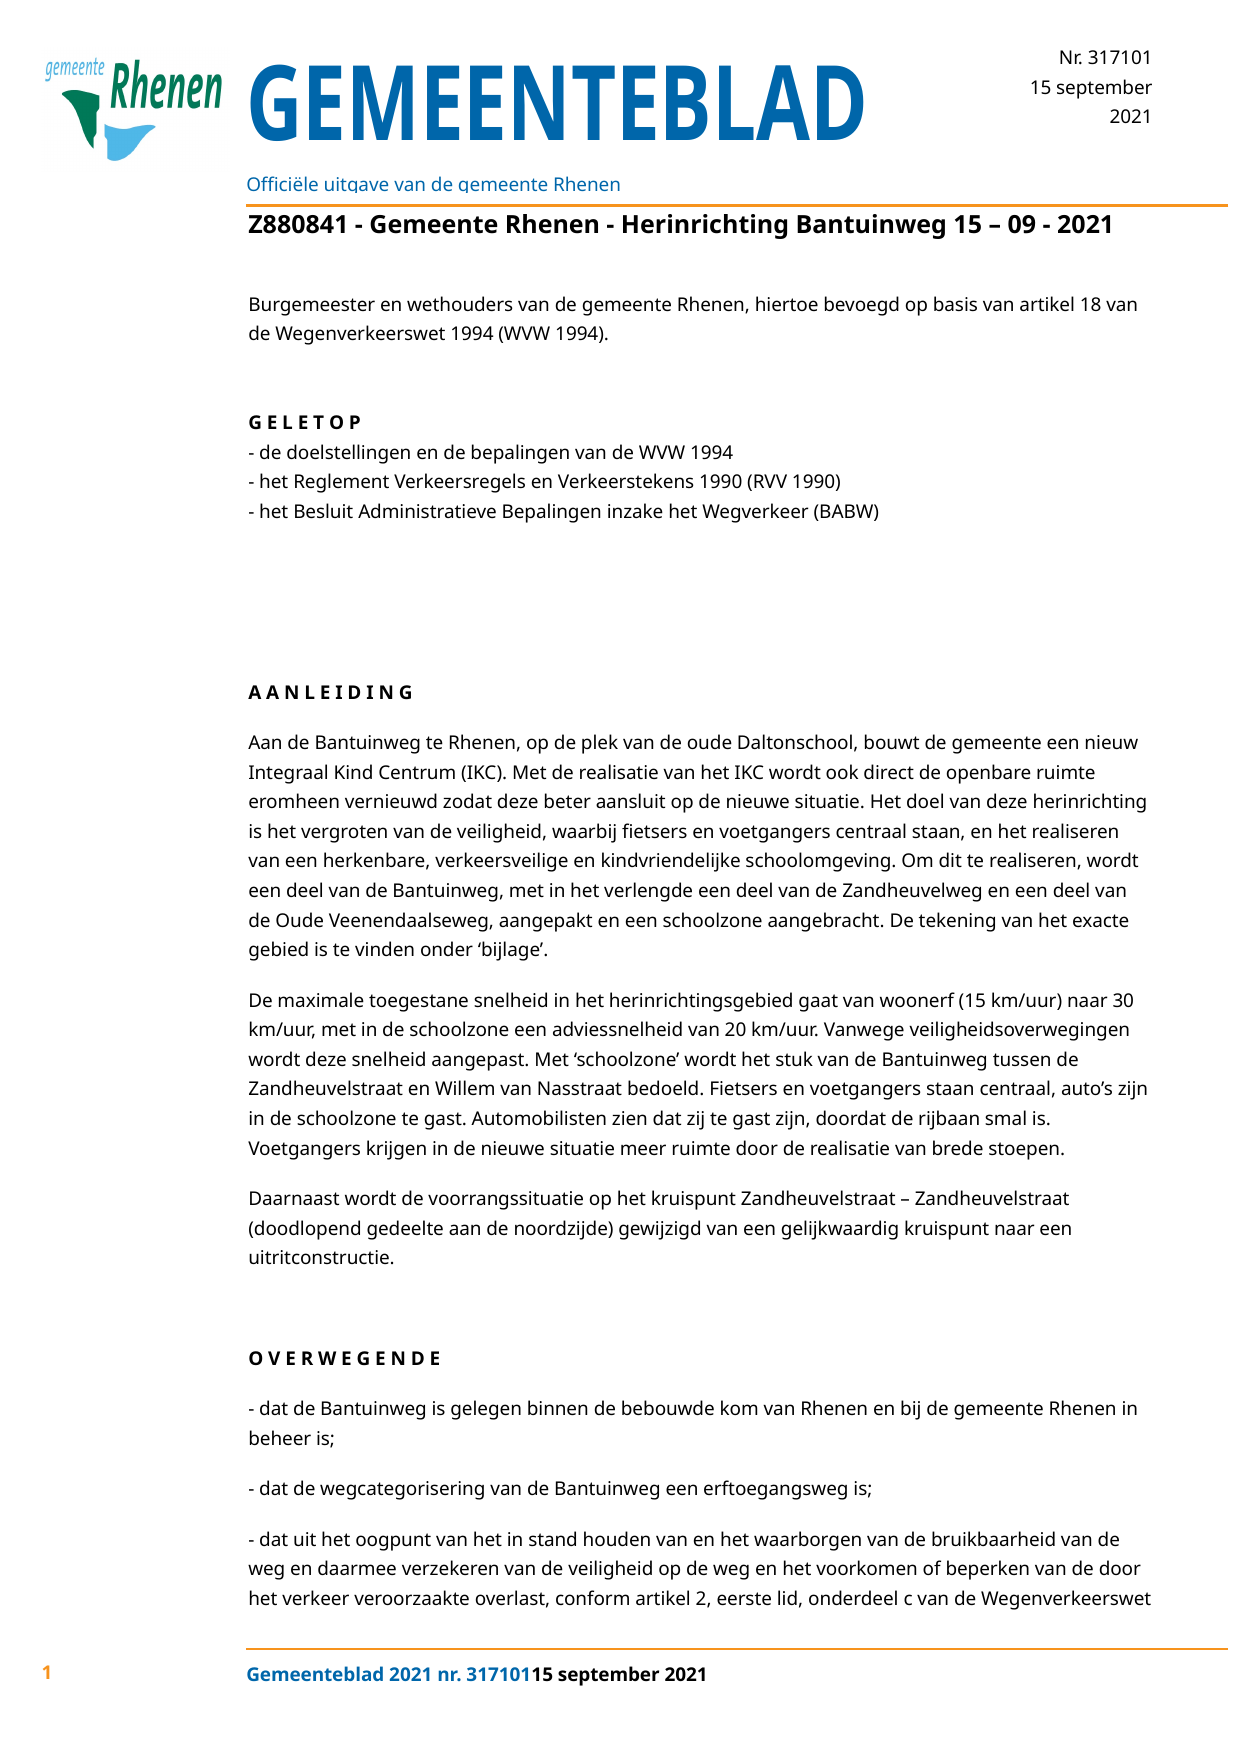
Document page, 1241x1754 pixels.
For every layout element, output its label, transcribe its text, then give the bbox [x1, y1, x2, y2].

text - het Besluit Administratieve Bepalingen inzake het Wegverkeer (BABW) [248, 498, 1152, 524]
text Burgemeester en wethouders van de gemeente Rhenen, hiertoe bevoegd op basis van artikel 18 van de Wegenverkeerswet 1994 (WVW 1994). [248, 291, 1152, 346]
picture [41, 47, 231, 172]
text Z880841 - Gemeente Rhenen - Herinrichting Bantuinweg 15 – 09 - 2021 [248, 207, 1152, 241]
text - dat uit het oogpunt van het in stand houden van en het waarborgen van de bruikbaarheid van de weg en daarmee verzekeren van de veiligheid op de weg en het voorkomen of beperken van de door het verkeer veroorzaakte overlast, conform artikel 2, eerste lid, onderdeel c van de Wegenverkeerswet [248, 1526, 1152, 1611]
text - dat de Bantuinweg is gelegen binnen de bebouwde kom van Rhenen en bij de gemeente Rhenen in beheer is; [248, 1396, 1152, 1451]
text - de doelstellingen en de bepalingen van de WVW 1994 [248, 439, 1152, 465]
text De maximale toegestane snelheid in het herinrichtingsgebied gaat van woonerf (15 km/uur) naar 30 km/uur, met in de schoolzone een adviessnelheid van 20 km/uur. Vanwege veiligheidsoverwegingen wordt deze snelheid aangepast. Met ‘schoolzone’ wordt het stuk van de Bantuinweg tussen de Zandheuvelstraat en Willem van Nasstraat bedoeld. Fietsers en voetgangers staan centraal, auto’s zijn in de schoolzone te gast. Automobilisten zien dat zij te gast zijn, doordat de rijbaan smal is. Voetgangers krijgen in de nieuwe situatie meer ruimte door de realisatie van brede stoepen. [248, 987, 1152, 1161]
text G E L E T O P [248, 409, 1152, 435]
text Aan de Bantuinweg te Rhenen, op de plek van de oude Daltonschool, bouwt de gemeente een nieuw Integraal Kind Centrum (IKC). Met de realisatie van het IKC wordt ook direct de openbare ruimte eromheen vernieuwd zodat deze beter aansluit op de nieuwe situatie. Het doel van deze herinrichting is het vergroten van de veiligheid, waarbij fietsers en voetgangers centraal staan, en het realiseren van een herkenbare, verkeersveilige en kindvriendelijke schoolomgeving. Om dit te realiseren, wordt een deel van de Bantuinweg, met in het verlengde een deel van de Zandheuvelweg en een deel van de Oude Veenendaalseweg, aangepakt en een schoolzone aangebracht. De tekening van het exacte gebied is te vinden onder ‘bijlage’. [248, 729, 1152, 962]
text - dat de wegcategorisering van de Bantuinweg een erftoegangsweg is; [248, 1476, 1152, 1501]
text Daarnaast wordt de voorrangssituatie op het kruispunt Zandheuvelstraat – Zandheuvelstraat (doodlopend gedeelte aan de noordzijde) gewijzigd van een gelijkwaardig kruispunt naar een uitritconstructie. [248, 1185, 1152, 1270]
text - het Reglement Verkeersregels en Verkeerstekens 1990 (RVV 1990) [248, 468, 1152, 494]
text A A N L E I D I N G [248, 679, 1152, 705]
text O V E R W E G E N D E [248, 1345, 1152, 1371]
